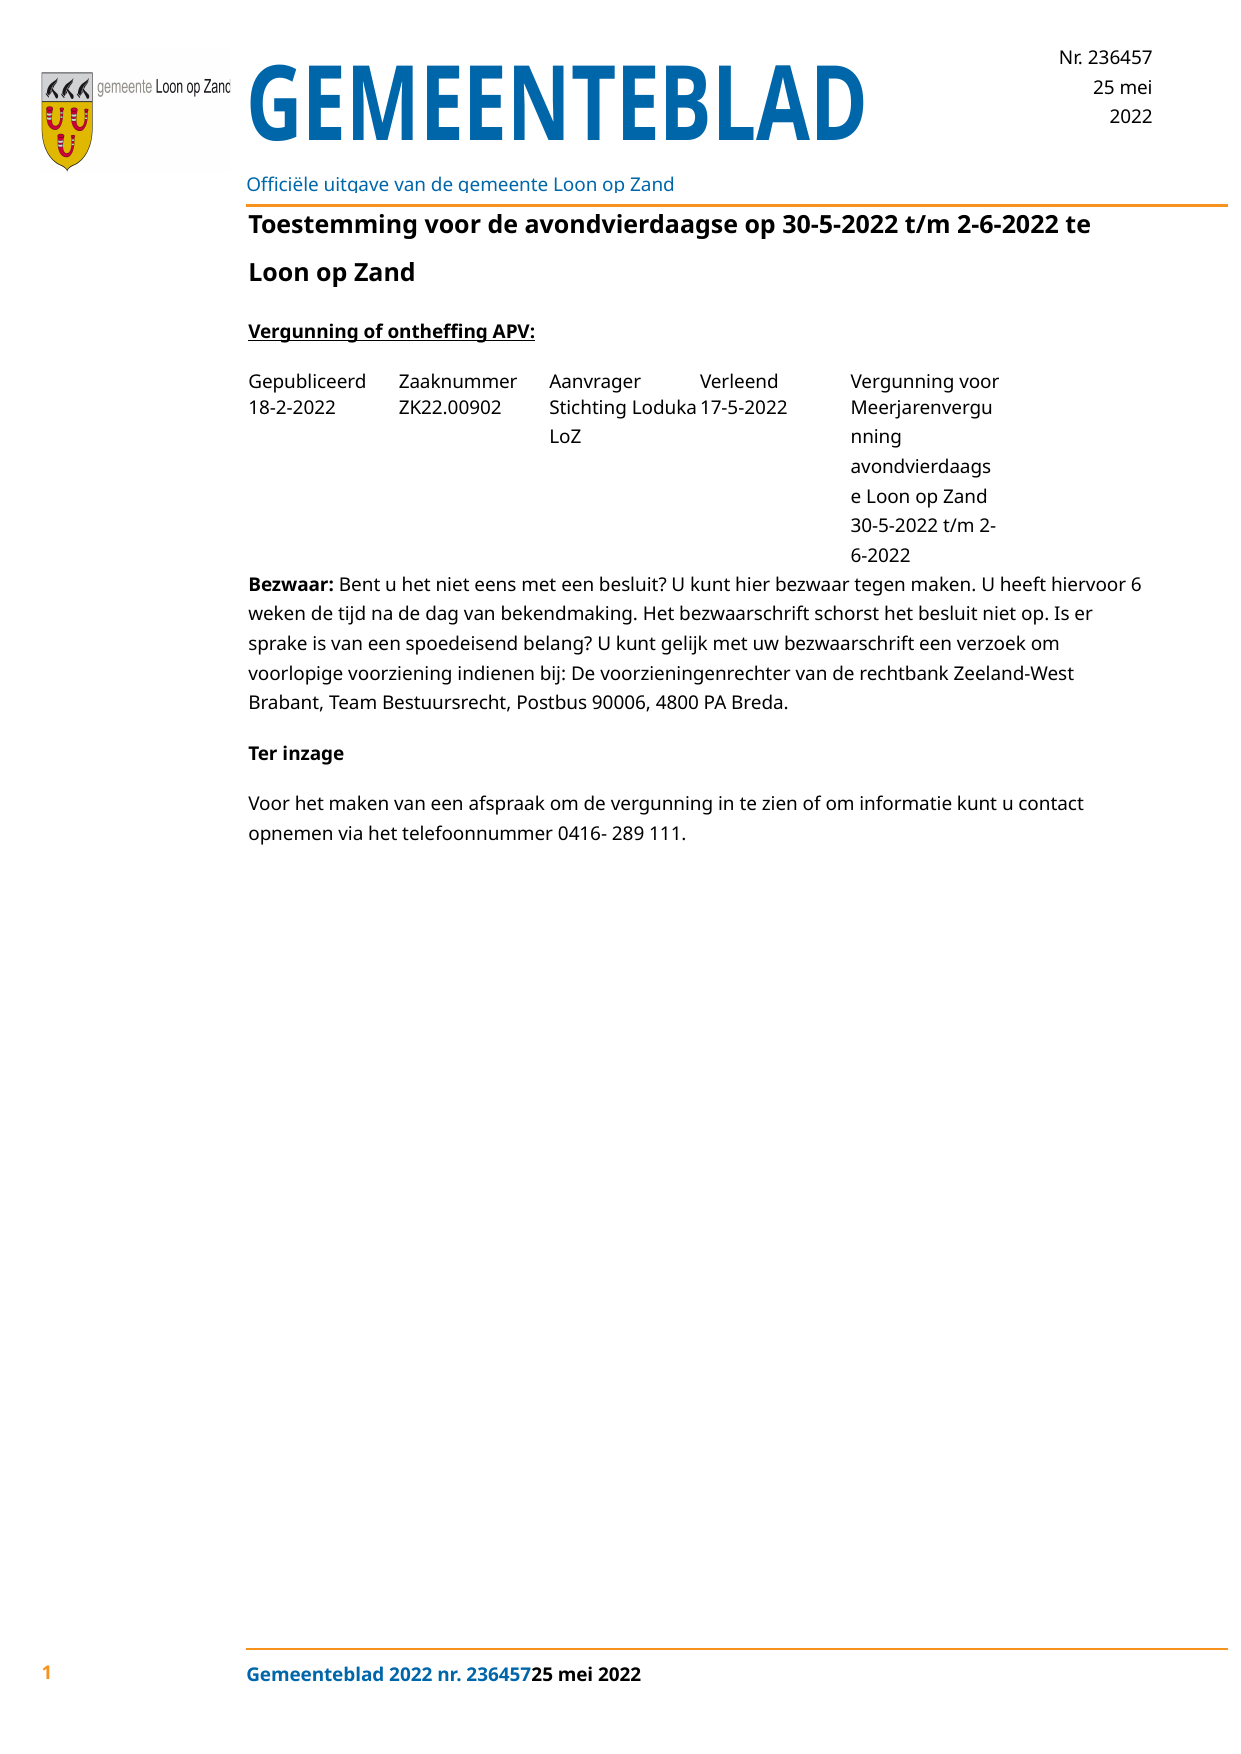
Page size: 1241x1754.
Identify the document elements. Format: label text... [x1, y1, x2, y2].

text Toestemming voor de avondvierdaagse op 30-5-2022 t/m 2-6-2022 te Loon op Zand [248, 207, 1152, 288]
table_cell 17-5-2022 [700, 394, 850, 568]
table_header Verleend [700, 369, 850, 394]
table_cell 18-2-2022 [248, 394, 398, 568]
picture [41, 47, 231, 172]
table_cell Stichting Loduka LoZ [549, 394, 700, 568]
text Bezwaar: Bent u het niet eens met een besluit? U kunt hier bezwaar tegen maken. U heeft hiervoor 6 weken de tijd na de dag van bekendmaking. Het bezwaarschrift schorst het besluit niet op. Is er sprake is van een spoedeisend belang? U kunt gelijk met uw bezwaarschrift een verzoek om voorlopige voorziening indienen bij: De voorzieningenrechter van de rechtbank Zeeland-West Brabant, Team Bestuursrecht, Postbus 90006, 4800 PA Breda. [248, 571, 1152, 715]
table_cell ZK22.00902 [399, 394, 549, 568]
table_header [1001, 369, 1152, 394]
table_header Gepubliceerd [248, 369, 398, 394]
text Vergunning of ontheffing APV: [248, 318, 1152, 344]
text Ter inzage [248, 740, 1152, 766]
table_cell Meerjarenvergunning avondvierdaagse Loon op Zand 30-5-2022 t/m 2-6-2022 [850, 394, 1001, 568]
table_header Vergunning voor [850, 369, 1001, 394]
table_cell [1001, 394, 1152, 568]
table_header Aanvrager [549, 369, 700, 394]
text Voor het maken van een afspraak om de vergunning in te zien of om informatie kunt u contact opnemen via het telefoonnummer 0416- 289 111. [248, 790, 1152, 846]
table_header Zaaknummer [399, 369, 549, 394]
